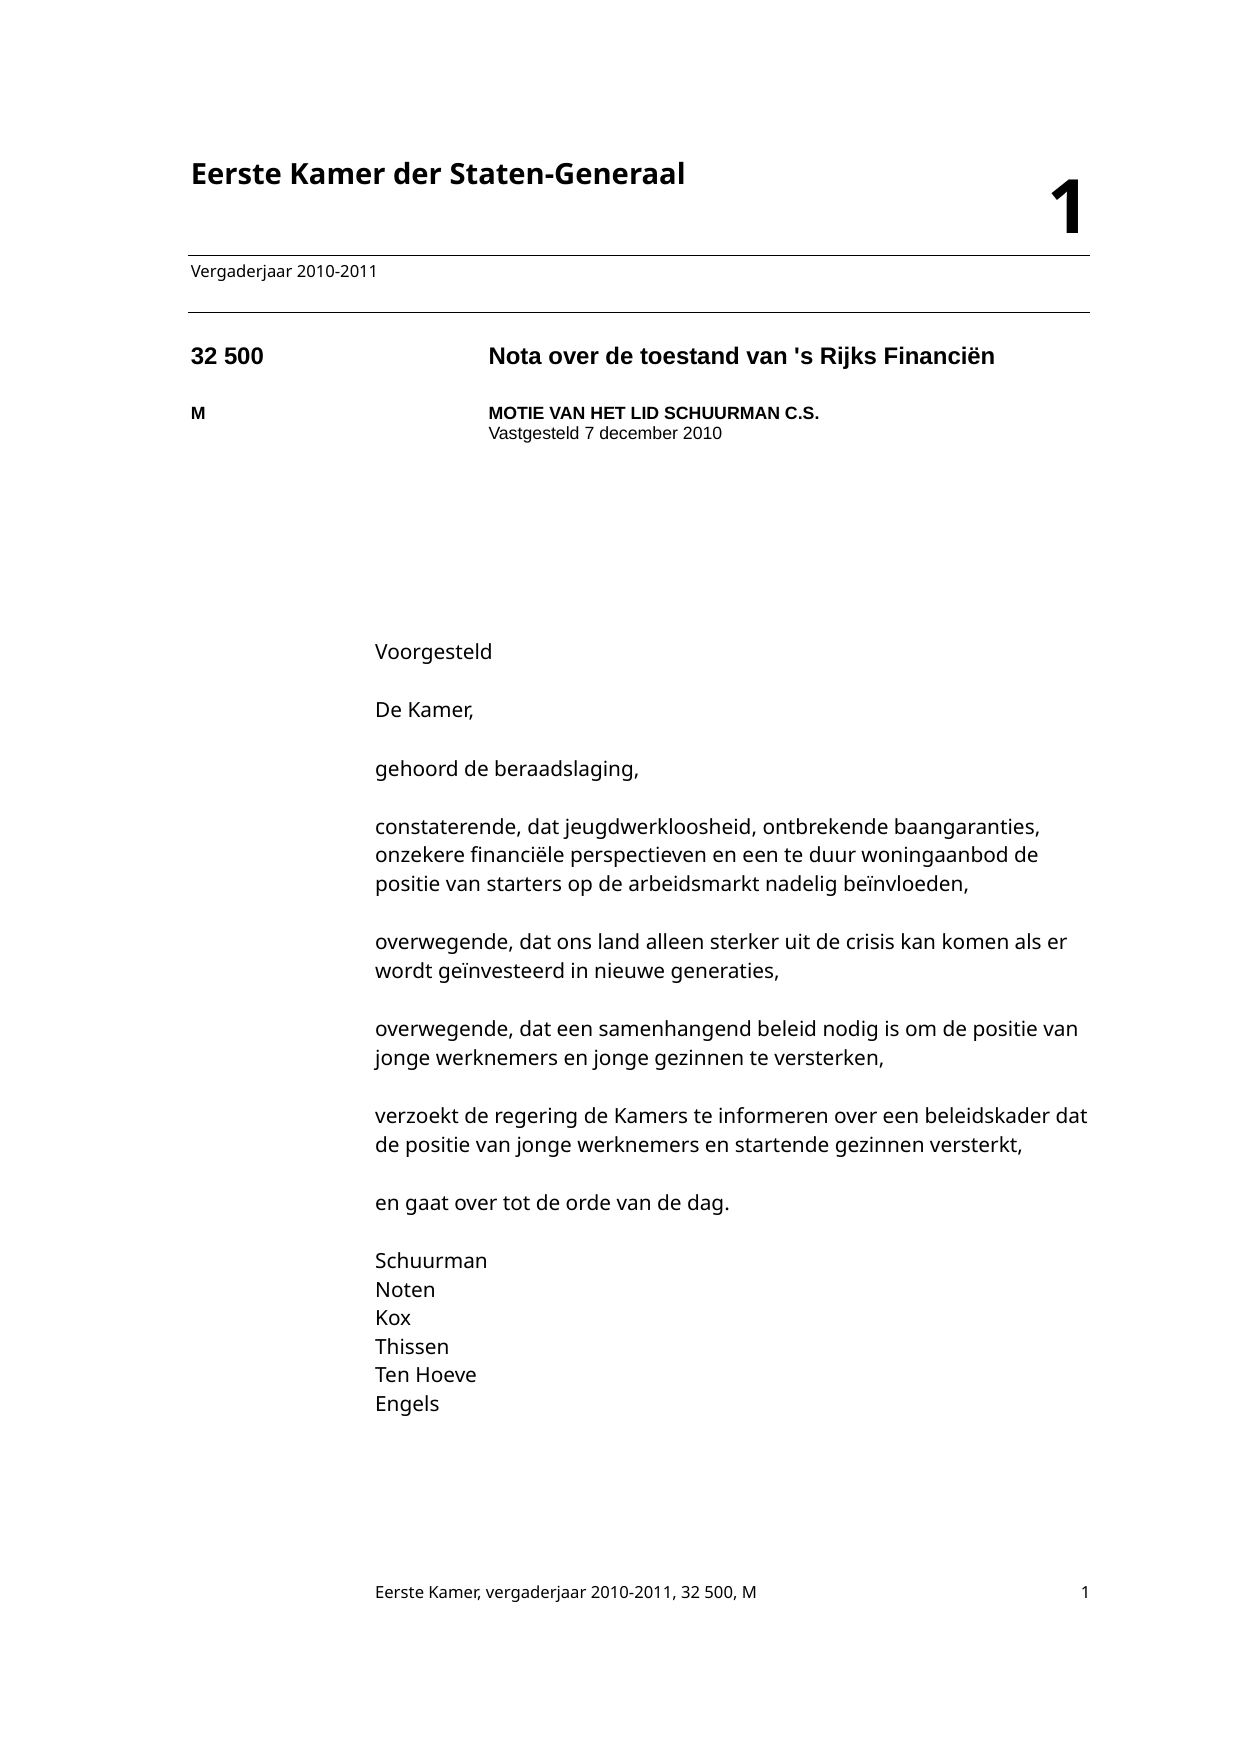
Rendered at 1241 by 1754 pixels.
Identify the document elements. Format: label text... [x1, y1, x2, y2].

table_cell [485, 256, 1090, 312]
text en gaat over tot de orde van de dag. [375, 1188, 1090, 1217]
text overwegende, dat ons land alleen sterker uit de crisis kan komen als er wordt geïnvesteerd in nieuwe generaties, [375, 927, 1090, 984]
text Thissen [375, 1332, 1090, 1360]
table_cell 32 500 [188, 339, 485, 399]
text constaterende, dat jeugdwerkloosheid, ontbrekende baangaranties, onzekere financiële perspectieven en een te duur woningaanbod de positie van starters op de arbeidsmarkt nadelig beïnvloeden, [375, 812, 1090, 897]
text Schuurman [375, 1247, 1090, 1275]
text verzoekt de regering de Kamers te informeren over een beleidskader dat de positie van jonge werknemers en startende gezinnen versterkt, [375, 1101, 1090, 1158]
table_header Eerste Kamer der Staten-Generaal [188, 150, 909, 255]
table_cell [188, 313, 485, 339]
text De Kamer, [375, 695, 1090, 724]
text Noten [375, 1275, 1090, 1303]
text Engels [375, 1389, 1090, 1417]
text Voorgesteld [375, 637, 1090, 665]
text gehoord de beraadslaging, [375, 754, 1090, 782]
text Ten Hoeve [375, 1360, 1090, 1389]
text overwegende, dat een samenhangend beleid nodig is om de positie van jonge werknemers en jonge gezinnen te versterken, [375, 1014, 1090, 1071]
table_cell M [188, 399, 485, 518]
table_header 1 [910, 150, 1090, 255]
table_cell Nota over de toestand van 's Rijks Financiën [485, 339, 1090, 399]
table_cell [485, 313, 1090, 339]
table_cell MOTIE VAN HET LID SCHUURMAN C.S. Vastgesteld 7 december 2010 [485, 399, 1090, 518]
text Kox [375, 1303, 1090, 1332]
table_cell Vergaderjaar 2010-2011 [188, 256, 485, 312]
